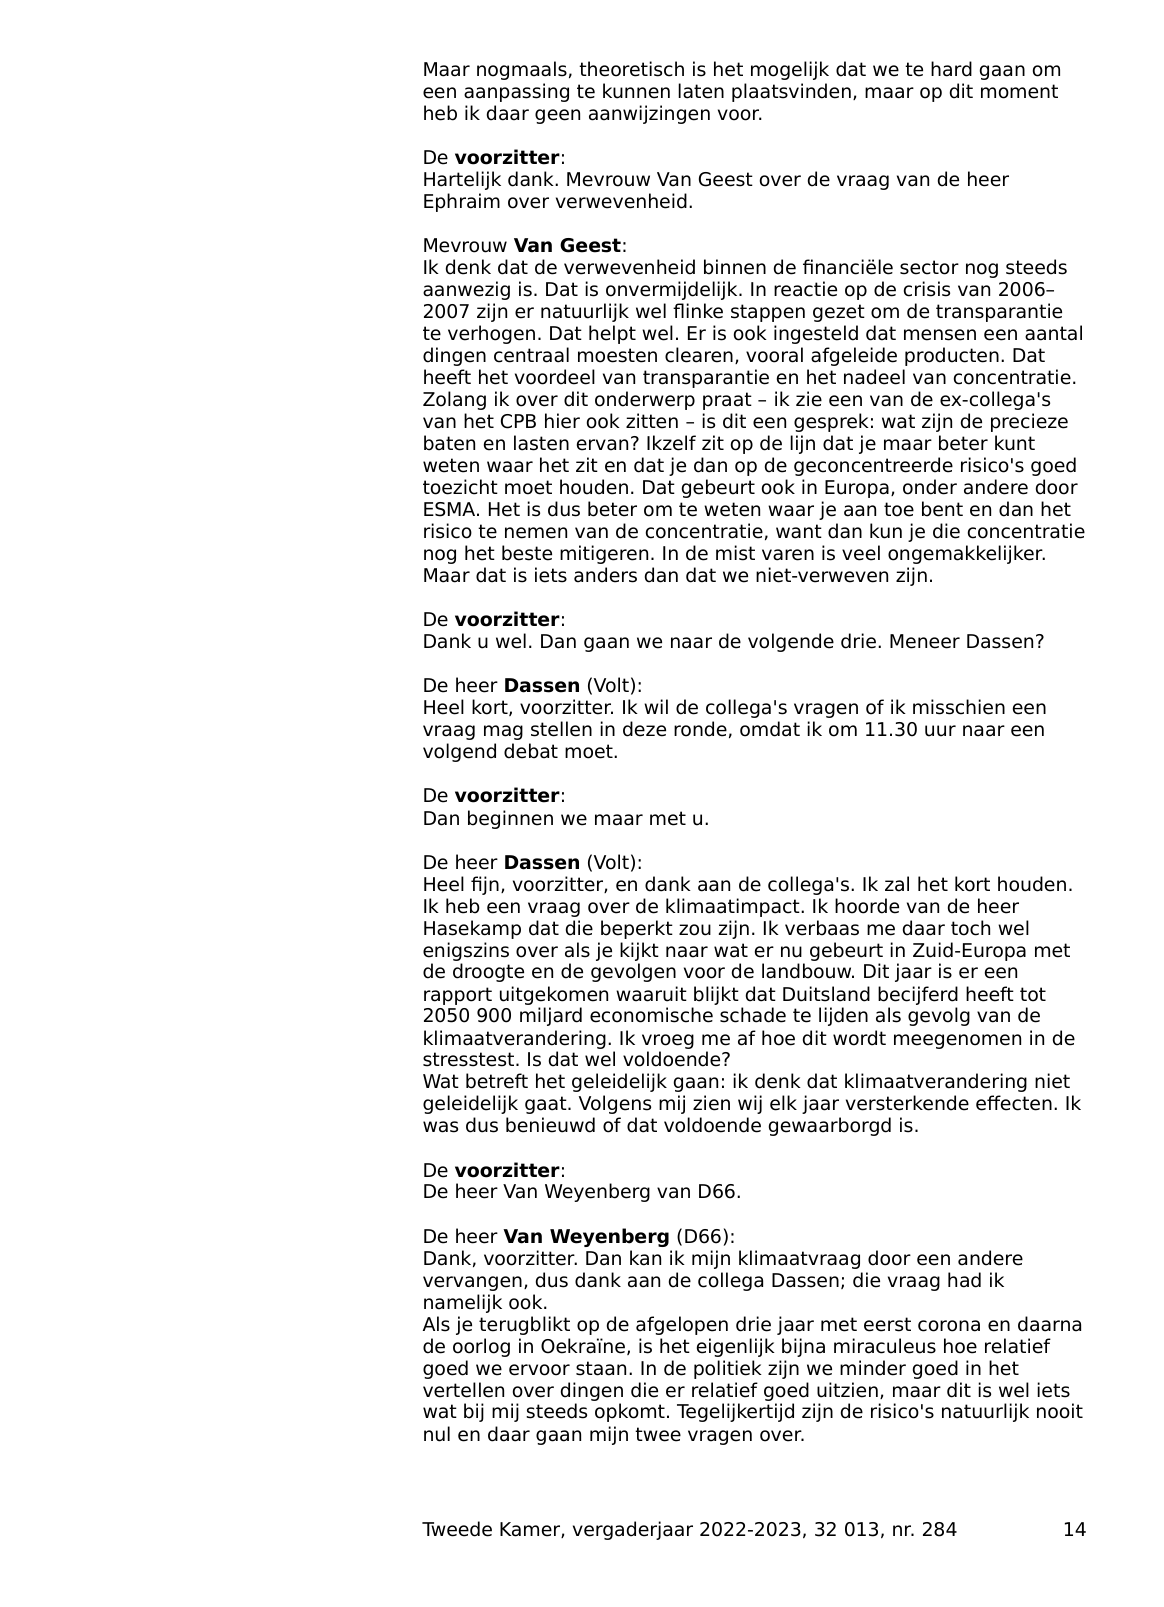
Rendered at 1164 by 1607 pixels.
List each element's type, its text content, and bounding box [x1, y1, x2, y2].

text De heer Van Weyenberg van D66. [422, 1181, 1087, 1203]
text Dan beginnen we maar met u. [422, 807, 1087, 829]
text Dank u wel. Dan gaan we naar de volgende drie. Meneer Dassen? [422, 631, 1087, 653]
text Ik denk dat de verwevenheid binnen de financiële sector nog steeds aanwezig is. Dat is onvermijdelijk. In reactie op de crisis van 2006–2007 zijn er natuurlijk wel flinke stappen gezet om de transparantie te verhogen. Dat helpt wel. Er is ook ingesteld dat mensen een aantal dingen centraal moesten clearen, vooral afgeleide producten. Dat heeft het voordeel van transparantie en het nadeel van concentratie. Zolang ik over dit onderwerp praat – ik zie een van de ex-collega's van het CPB hier ook zitten – is dit een gesprek: wat zijn de precieze baten en lasten ervan? Ikzelf zit op de lijn dat je maar beter kunt weten waar het zit en dat je dan op de geconcentreerde risico's goed toezicht moet houden. Dat gebeurt ook in Europa, onder andere door ESMA. Het is dus beter om te weten waar je aan toe bent en dan het risico te nemen van de concentratie, want dan kun je die concentratie nog het beste mitigeren. In de mist varen is veel ongemakkelijker. Maar dat is iets anders dan dat we niet-verweven zijn. [422, 257, 1087, 587]
text De voorzitter: [422, 609, 1087, 631]
text De heer Van Weyenberg (D66): [422, 1226, 1087, 1248]
text De voorzitter: [422, 147, 1087, 169]
text De heer Dassen (Volt): [422, 675, 1087, 697]
text De heer Dassen (Volt): [422, 852, 1087, 873]
text Heel kort, voorzitter. Ik wil de collega's vragen of ik misschien een vraag mag stellen in deze ronde, omdat ik om 11.30 uur naar een volgend debat moet. [422, 697, 1087, 763]
text Hartelijk dank. Mevrouw Van Geest over de vraag van de heer Ephraim over verwevenheid. [422, 169, 1087, 213]
text Dank, voorzitter. Dan kan ik mijn klimaatvraag door een andere vervangen, dus dank aan de collega Dassen; die vraag had ik namelijk ook. [422, 1248, 1087, 1313]
text Als je terugblikt op de afgelopen drie jaar met eerst corona en daarna de oorlog in Oekraïne, is het eigenlijk bijna miraculeus hoe relatief goed we ervoor staan. In de politiek zijn we minder goed in het vertellen over dingen die er relatief goed uitzien, maar dit is wel iets wat bij mij steeds opkomt. Tegelijkertijd zijn de risico's natuurlijk nooit nul en daar gaan mijn twee vragen over. [422, 1313, 1087, 1445]
text Wat betreft het geleidelijk gaan: ik denk dat klimaatverandering niet geleidelijk gaat. Volgens mij zien wij elk jaar versterkende effecten. Ik was dus benieuwd of dat voldoende gewaarborgd is. [422, 1071, 1087, 1137]
text Mevrouw Van Geest: [422, 235, 1087, 257]
text Heel fijn, voorzitter, en dank aan de collega's. Ik zal het kort houden. Ik heb een vraag over de klimaatimpact. Ik hoorde van de heer Hasekamp dat die beperkt zou zijn. Ik verbaas me daar toch wel enigszins over als je kijkt naar wat er nu gebeurt in Zuid-Europa met de droogte en de gevolgen voor de landbouw. Dit jaar is er een rapport uitgekomen waaruit blijkt dat Duitsland becijferd heeft tot 2050 900 miljard economische schade te lijden als gevolg van de klimaatverandering. Ik vroeg me af hoe dit wordt meegenomen in de stresstest. Is dat wel voldoende? [422, 873, 1087, 1071]
text De voorzitter: [422, 785, 1087, 807]
text De voorzitter: [422, 1159, 1087, 1181]
text Maar nogmaals, theoretisch is het mogelijk dat we te hard gaan om een aanpassing te kunnen laten plaatsvinden, maar op dit moment heb ik daar geen aanwijzingen voor. [422, 59, 1087, 125]
